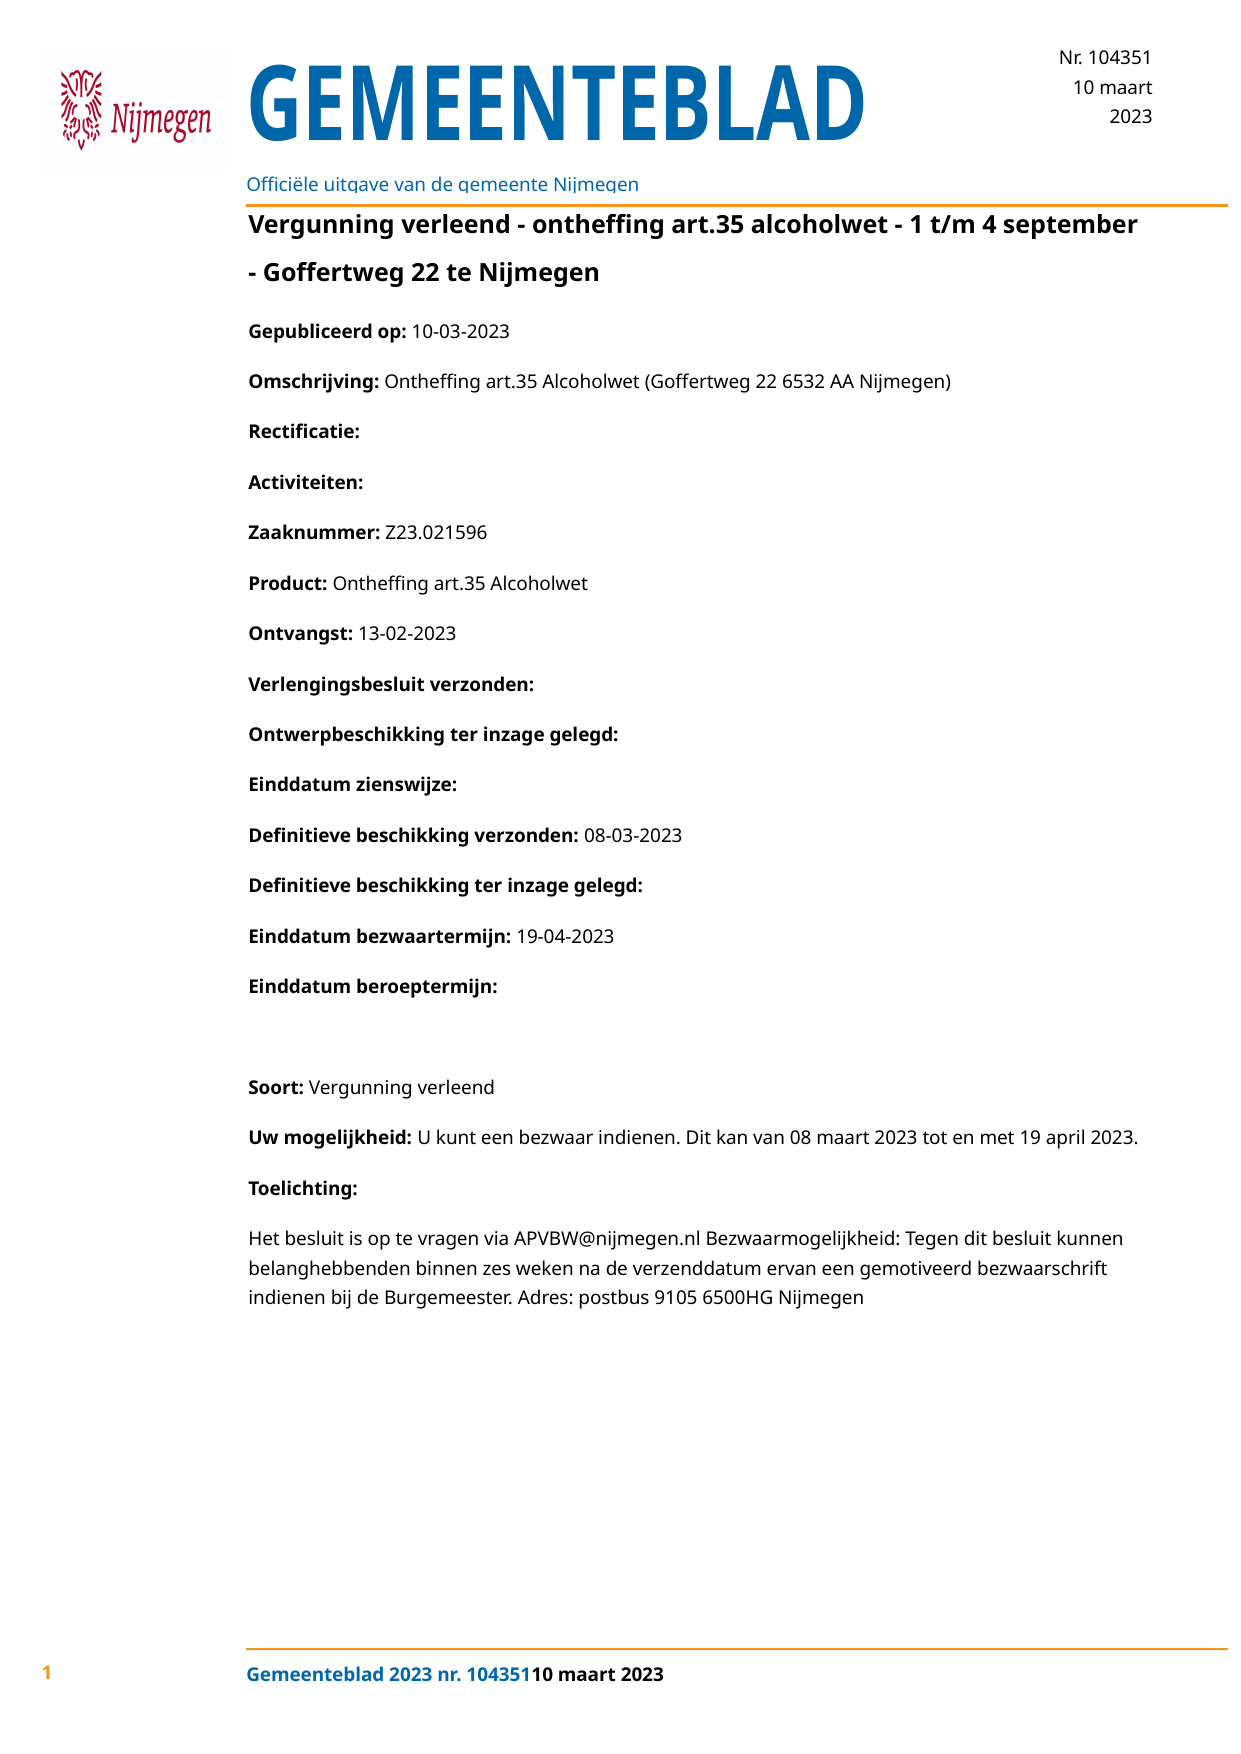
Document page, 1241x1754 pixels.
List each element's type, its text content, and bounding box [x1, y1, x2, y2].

picture [41, 47, 231, 172]
text Toelichting: [248, 1175, 1152, 1201]
text Zaaknummer: Z23.021596 [248, 519, 1152, 545]
text Soort: Vergunning verleend [248, 1074, 1152, 1100]
text Het besluit is op te vragen via APVBW@nijmegen.nl Bezwaarmogelijkheid: Tegen dit besluit kunnen belanghebbenden binnen zes weken na de verzenddatum ervan een gemotiveerd bezwaarschrift indienen bij de Burgemeester. Adres: postbus 9105 6500HG Nijmegen [248, 1225, 1152, 1310]
text Ontwerpbeschikking ter inzage gelegd: [248, 721, 1152, 747]
text Einddatum beroeptermijn: [248, 973, 1152, 999]
text Einddatum bezwaartermijn: 19-04-2023 [248, 923, 1152, 949]
text Verlengingsbesluit verzonden: [248, 671, 1152, 697]
text Ontvangst: 13-02-2023 [248, 620, 1152, 646]
text Einddatum zienswijze: [248, 772, 1152, 797]
text Uw mogelijkheid: U kunt een bezwaar indienen. Dit kan van 08 maart 2023 tot en met 19 april 2023. [248, 1124, 1152, 1150]
text Gepubliceerd op: 10-03-2023 [248, 318, 1152, 344]
text Omschrijving: Ontheffing art.35 Alcoholwet (Goffertweg 22 6532 AA Nijmegen) [248, 368, 1152, 394]
text Definitieve beschikking verzonden: 08-03-2023 [248, 822, 1152, 848]
text Rectificatie: [248, 419, 1152, 444]
text Vergunning verleend - ontheffing art.35 alcoholwet - 1 t/m 4 september - Goffertweg 22 te Nijmegen [248, 207, 1152, 288]
text Product: Ontheffing art.35 Alcoholwet [248, 570, 1152, 596]
text Activiteiten: [248, 469, 1152, 495]
text Definitieve beschikking ter inzage gelegd: [248, 872, 1152, 898]
